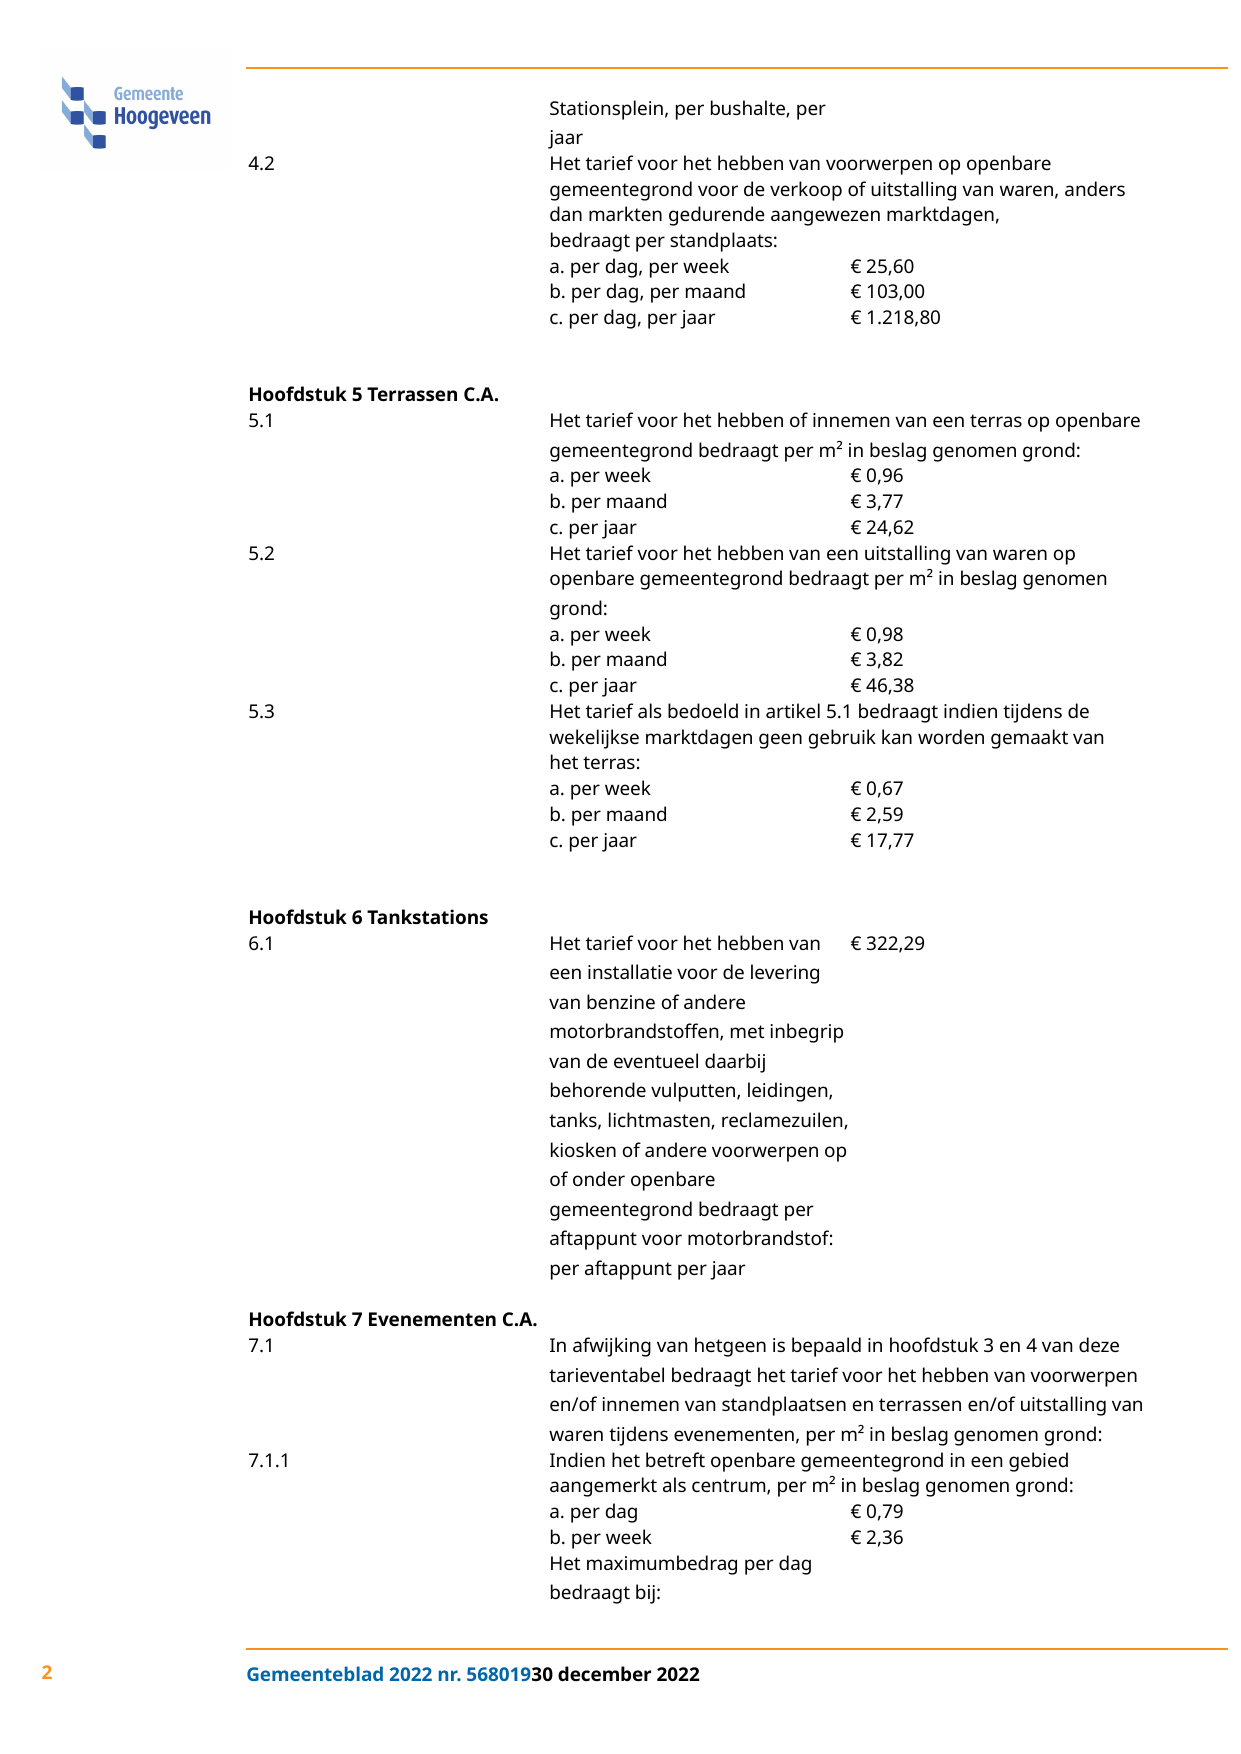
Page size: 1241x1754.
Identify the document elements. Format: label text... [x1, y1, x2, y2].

table_cell [850, 878, 1152, 904]
table_cell Hoofdstuk 7 Evenementen C.A. [248, 1307, 1152, 1332]
table_cell c. per dag, per jaar [549, 305, 850, 330]
table_cell c. per jaar [549, 673, 850, 698]
table_cell € 2,36 [850, 1524, 1152, 1550]
table_cell € 24,62 [850, 514, 1152, 540]
table_cell [248, 775, 549, 801]
table_cell € 3,82 [850, 647, 1152, 672]
table_cell c. per jaar [549, 514, 850, 540]
table_cell [850, 1281, 1152, 1307]
table_cell [248, 673, 549, 698]
table_cell [248, 1550, 549, 1605]
table_cell [549, 853, 850, 878]
table_cell 6.1 [248, 930, 549, 1281]
table_cell Indien het betreft openbare gemeentegrond in een gebied [549, 1447, 1152, 1472]
table_cell [248, 305, 549, 330]
table_cell € 25,60 [850, 253, 1152, 279]
table_cell [248, 621, 549, 647]
table_cell Hoofdstuk 5 Terrassen C.A. [248, 382, 1152, 407]
table_cell a. per dag, per week [549, 253, 850, 279]
table_cell [549, 330, 850, 356]
table_cell [248, 801, 549, 827]
table_cell Het tarief voor het hebben van een uitstalling van waren op [549, 540, 1152, 566]
table_cell [549, 1281, 850, 1307]
table_cell [248, 1281, 549, 1307]
table_cell [850, 853, 1152, 878]
table_cell 5.3 [248, 698, 549, 775]
table_cell € 3,77 [850, 489, 1152, 514]
table_cell [850, 330, 1152, 356]
table_cell € 2,59 [850, 801, 1152, 827]
table_cell In afwijking van hetgeen is bepaald in hoofdstuk 3 en 4 van deze tarieventabel bedraagt het tarief voor het hebben van voorwerpen en/of innemen van standplaatsen en terrassen en/of uitstalling van waren tijdens evenementen, per m² in beslag genomen grond: [549, 1332, 1152, 1447]
table_cell € 46,38 [850, 673, 1152, 698]
table_cell bedraagt per standplaats: [549, 227, 1152, 253]
table_cell [248, 330, 549, 356]
table_cell Het tarief voor het hebben van voorwerpen op openbare [549, 150, 1152, 176]
table_cell [248, 827, 549, 852]
table_cell b. per week [549, 1524, 850, 1550]
table_cell [850, 95, 1152, 150]
table_cell b. per maand [549, 489, 850, 514]
table_cell € 103,00 [850, 279, 1152, 304]
table_cell 5.2 [248, 540, 549, 621]
table_cell wekelijkse marktdagen geen gebruik kan worden gemaakt van [549, 724, 1152, 749]
table_cell [248, 356, 549, 382]
table_cell [248, 878, 549, 904]
table_cell Hoofdstuk 6 Tankstations [248, 904, 1152, 930]
table_cell [248, 647, 549, 672]
table_cell € 17,77 [850, 827, 1152, 852]
table_cell [850, 1550, 1152, 1605]
table_cell gemeentegrond voor de verkoop of uitstalling van waren, anders [549, 176, 1152, 202]
table_cell Het tarief voor het hebben van een installatie voor de levering van benzine of andere motorbrandstoffen, met inbegrip van de eventueel daarbij behorende vulputten, leidingen, tanks, lichtmasten, reclamezuilen, kiosken of andere voorwerpen op of onder openbare gemeentegrond bedraagt per aftappunt voor motorbrandstof: per aftappunt per jaar [549, 930, 850, 1281]
table_cell [248, 95, 549, 150]
table_cell [248, 853, 549, 878]
table_cell het terras: [549, 750, 1152, 775]
table_cell b. per maand [549, 647, 850, 672]
table_cell [248, 463, 549, 488]
table_cell Het tarief als bedoeld in artikel 5.1 bedraagt indien tijdens de [549, 698, 1152, 724]
table_cell [248, 1524, 549, 1550]
table_cell aangemerkt als centrum, per m² in beslag genomen grond: [549, 1473, 1152, 1498]
table_cell a. per week [549, 463, 850, 488]
table_cell b. per dag, per maand [549, 279, 850, 304]
table_cell [248, 253, 549, 279]
table_cell € 0,98 [850, 621, 1152, 647]
table_cell € 1.218,80 [850, 305, 1152, 330]
table_cell € 0,67 [850, 775, 1152, 801]
picture [41, 47, 231, 172]
table_cell a. per week [549, 621, 850, 647]
table_cell dan markten gedurende aangewezen marktdagen, [549, 202, 1152, 227]
table_cell € 0,79 [850, 1498, 1152, 1524]
table_cell 7.1 [248, 1332, 549, 1447]
table_cell b. per maand [549, 801, 850, 827]
table_cell Het tarief voor het hebben of innemen van een terras op openbare gemeentegrond bedraagt per m² in beslag genomen grond: [549, 408, 1152, 463]
table_cell 4.2 [248, 150, 549, 253]
table_cell Stationsplein, per bushalte, per jaar [549, 95, 850, 150]
table_cell [850, 356, 1152, 382]
table_cell a. per dag [549, 1498, 850, 1524]
table_cell [549, 878, 850, 904]
table_cell 7.1.1 [248, 1447, 549, 1498]
table_cell [248, 279, 549, 304]
table_cell openbare gemeentegrond bedraagt per m² in beslag genomen grond: [549, 566, 1152, 621]
table_cell € 0,96 [850, 463, 1152, 488]
table_cell [248, 489, 549, 514]
table_cell Het maximumbedrag per dag bedraagt bij: [549, 1550, 850, 1605]
table_cell [248, 1498, 549, 1524]
table_cell [248, 514, 549, 540]
table_cell c. per jaar [549, 827, 850, 852]
table_cell a. per week [549, 775, 850, 801]
table_cell [549, 356, 850, 382]
table_cell € 322,29 [850, 930, 1152, 1281]
table_cell 5.1 [248, 408, 549, 463]
